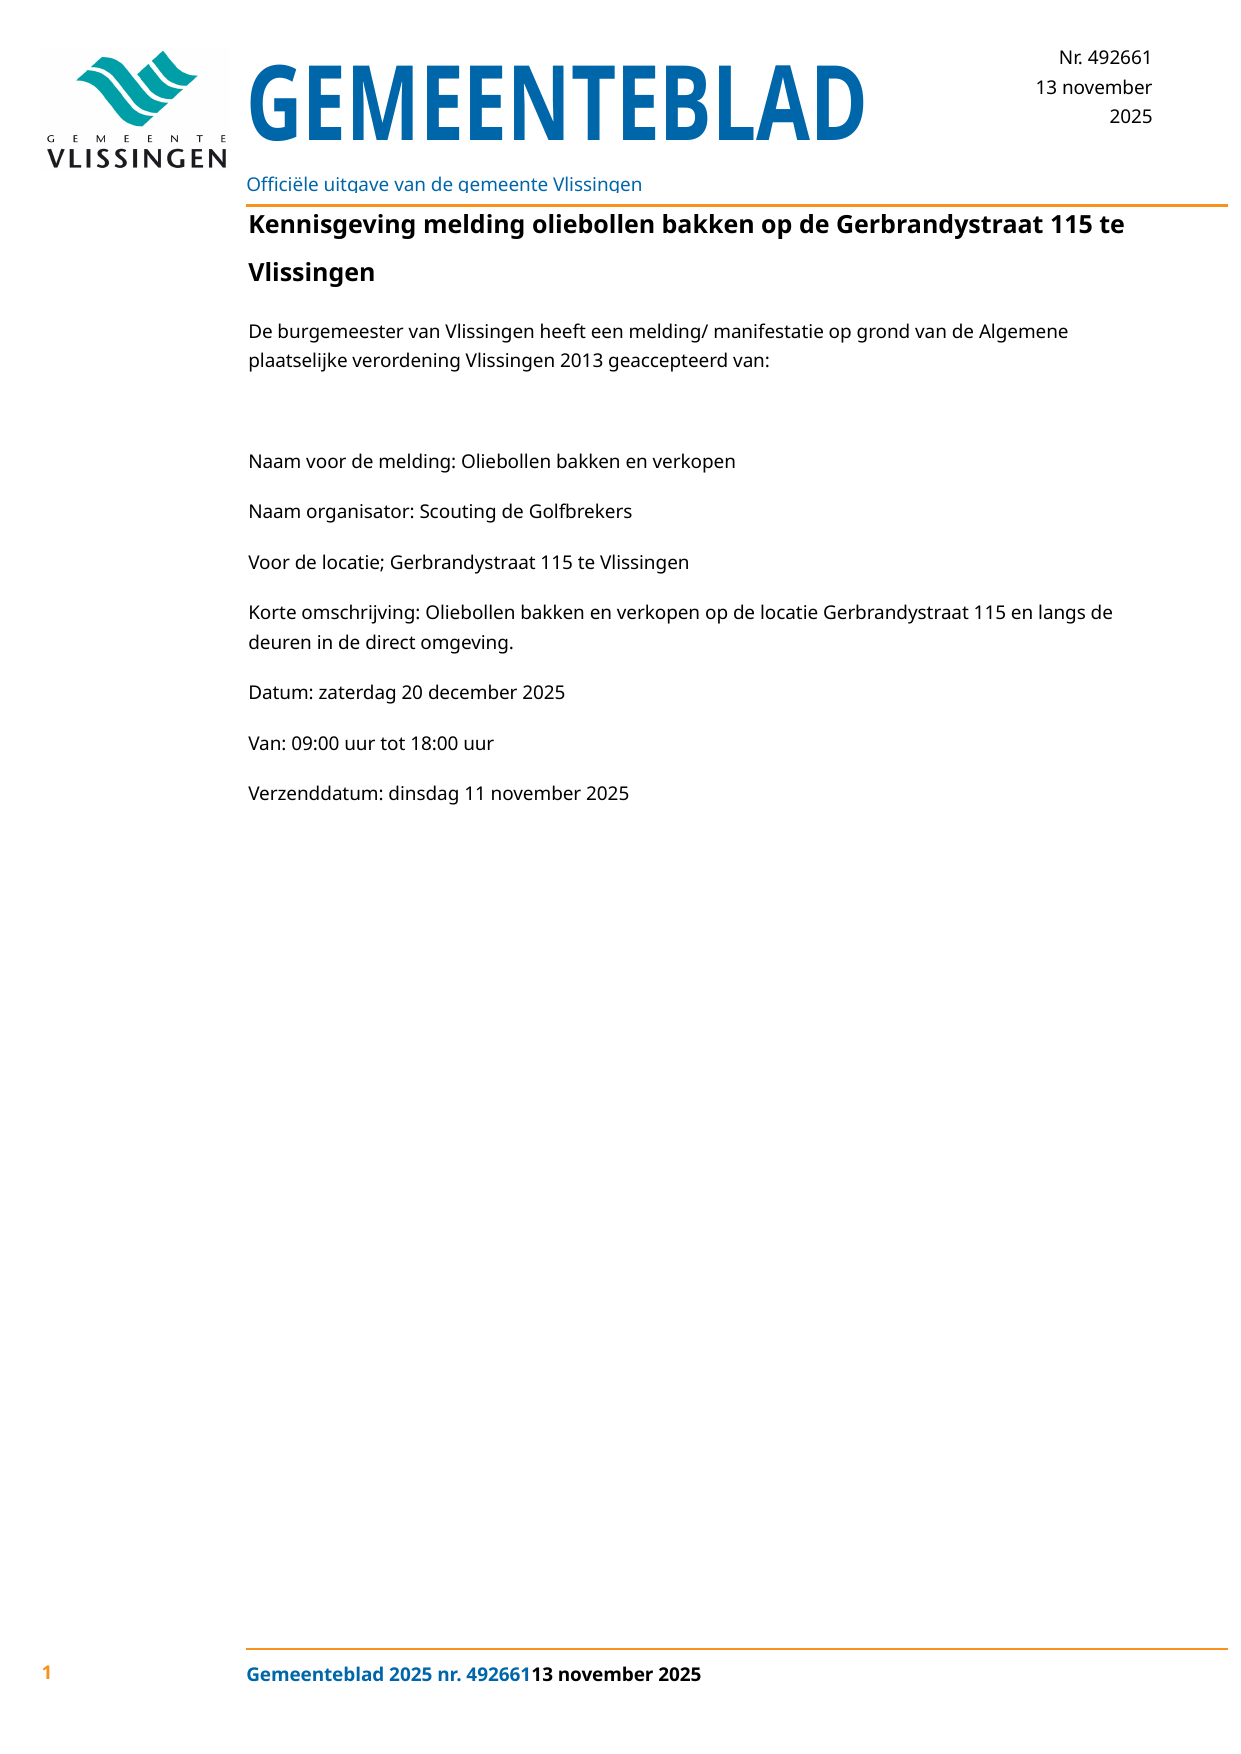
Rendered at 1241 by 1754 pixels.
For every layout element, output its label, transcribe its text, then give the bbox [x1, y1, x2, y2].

text De burgemeester van Vlissingen heeft een melding/ manifestatie op grond van de Algemene plaatselijke verordening Vlissingen 2013 geaccepteerd van: [248, 318, 1152, 373]
text Verzenddatum: dinsdag 11 november 2025 [248, 780, 1152, 806]
picture [41, 47, 231, 172]
text Van: 09:00 uur tot 18:00 uur [248, 730, 1152, 756]
text Korte omschrijving: Oliebollen bakken en verkopen op de locatie Gerbrandystraat 115 en langs de deuren in de direct omgeving. [248, 599, 1152, 655]
text Datum: zaterdag 20 december 2025 [248, 679, 1152, 705]
text Naam voor de melding: Oliebollen bakken en verkopen [248, 448, 1152, 474]
text Naam organisator: Scouting de Golfbrekers [248, 499, 1152, 524]
text Voor de locatie; Gerbrandystraat 115 te Vlissingen [248, 549, 1152, 575]
text Kennisgeving melding oliebollen bakken op de Gerbrandystraat 115 te Vlissingen [248, 207, 1152, 288]
